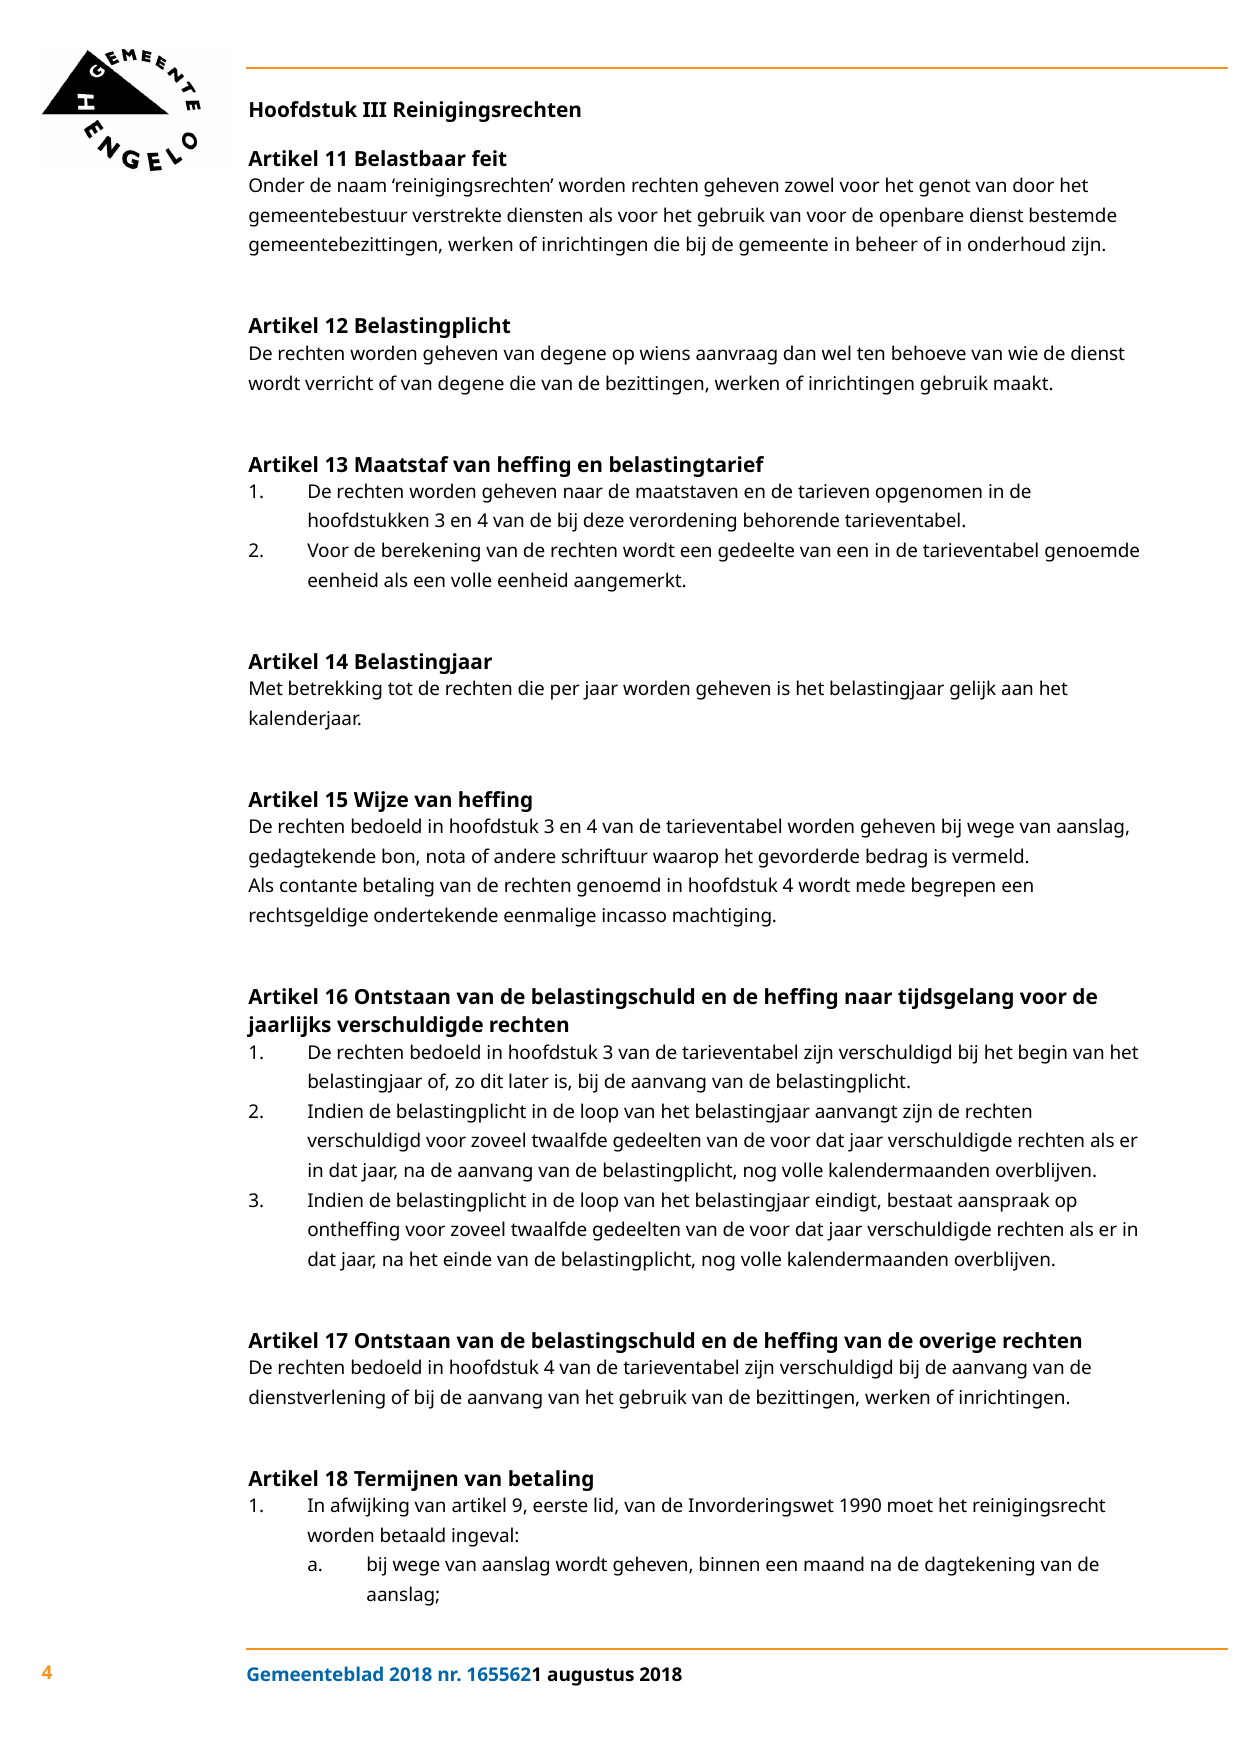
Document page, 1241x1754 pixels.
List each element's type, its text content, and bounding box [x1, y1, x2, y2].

list Indien de belastingplicht in de loop van het belastingjaar aanvangt zijn de rechten verschuldigd voor zoveel twaalfde gedeelten van de voor dat jaar verschuldigde rechten als er in dat jaar, na de aanvang van de belastingplicht, nog volle kalendermaanden overblijven. [248, 1098, 1152, 1183]
list Voor de berekening van de rechten wordt een gedeelte van een in de tarieventabel genoemde eenheid als een volle eenheid aangemerkt. [248, 537, 1152, 593]
text Hoofdstuk III Reinigingsrechten [248, 95, 1152, 123]
text Artikel 11 Belastbaar feit [248, 144, 1152, 172]
text Onder de naam ‘reinigingsrechten’ worden rechten geheven zowel voor het genot van door het gemeentebestuur verstrekte diensten als voor het gebruik van voor de openbare dienst bestemde gemeentebezittingen, werken of inrichtingen die bij de gemeente in beheer of in onderhoud zijn. [248, 172, 1152, 257]
text Artikel 14 Belastingjaar [248, 647, 1152, 675]
text Artikel 17 Ontstaan van de belastingschuld en de heffing van de overige rechten [248, 1326, 1152, 1354]
text Met betrekking tot de rechten die per jaar worden geheven is het belastingjaar gelijk aan het kalenderjaar. [248, 675, 1152, 731]
text Artikel 16 Ontstaan van de belastingschuld en de heffing naar tijdsgelang voor de jaarlijks verschuldigde rechten [248, 982, 1152, 1039]
text Als contante betaling van de rechten genoemd in hoofdstuk 4 wordt mede begrepen een rechtsgeldige ondertekende eenmalige incasso machtiging. [248, 872, 1152, 928]
list In afwijking van artikel 9, eerste lid, van de Invorderingswet 1990 moet het reinigingsrecht worden betaald ingeval: [248, 1492, 1152, 1548]
text De rechten worden geheven van degene op wiens aanvraag dan wel ten behoeve van wie de dienst wordt verricht of van degene die van de bezittingen, werken of inrichtingen gebruik maakt. [248, 340, 1152, 395]
list bij wege van aanslag wordt geheven, binnen een maand na de dagtekening van de aanslag; [307, 1552, 1152, 1607]
text Artikel 12 Belastingplicht [248, 312, 1152, 340]
list De rechten worden geheven naar de maatstaven en de tarieven opgenomen in de hoofdstukken 3 en 4 van de bij deze verordening behorende tarieventabel. [248, 478, 1152, 533]
text Artikel 18 Termijnen van betaling [248, 1464, 1152, 1492]
text De rechten bedoeld in hoofdstuk 4 van de tarieventabel zijn verschuldigd bij de aanvang van de dienstverlening of bij de aanvang van het gebruik van de bezittingen, werken of inrichtingen. [248, 1354, 1152, 1410]
text Artikel 15 Wijze van heffing [248, 785, 1152, 813]
text De rechten bedoeld in hoofdstuk 3 en 4 van de tarieventabel worden geheven bij wege van aanslag, gedagtekende bon, nota of andere schriftuur waarop het gevorderde bedrag is vermeld. [248, 813, 1152, 869]
text Artikel 13 Maatstaf van heffing en belastingtarief [248, 450, 1152, 478]
list Indien de belastingplicht in de loop van het belastingjaar eindigt, bestaat aanspraak op ontheffing voor zoveel twaalfde gedeelten van de voor dat jaar verschuldigde rechten als er in dat jaar, na het einde van de belastingplicht, nog volle kalendermaanden overblijven. [248, 1187, 1152, 1272]
list De rechten bedoeld in hoofdstuk 3 van de tarieventabel zijn verschuldigd bij het begin van het belastingjaar of, zo dit later is, bij de aanvang van de belastingplicht. [248, 1039, 1152, 1094]
picture [41, 47, 231, 172]
